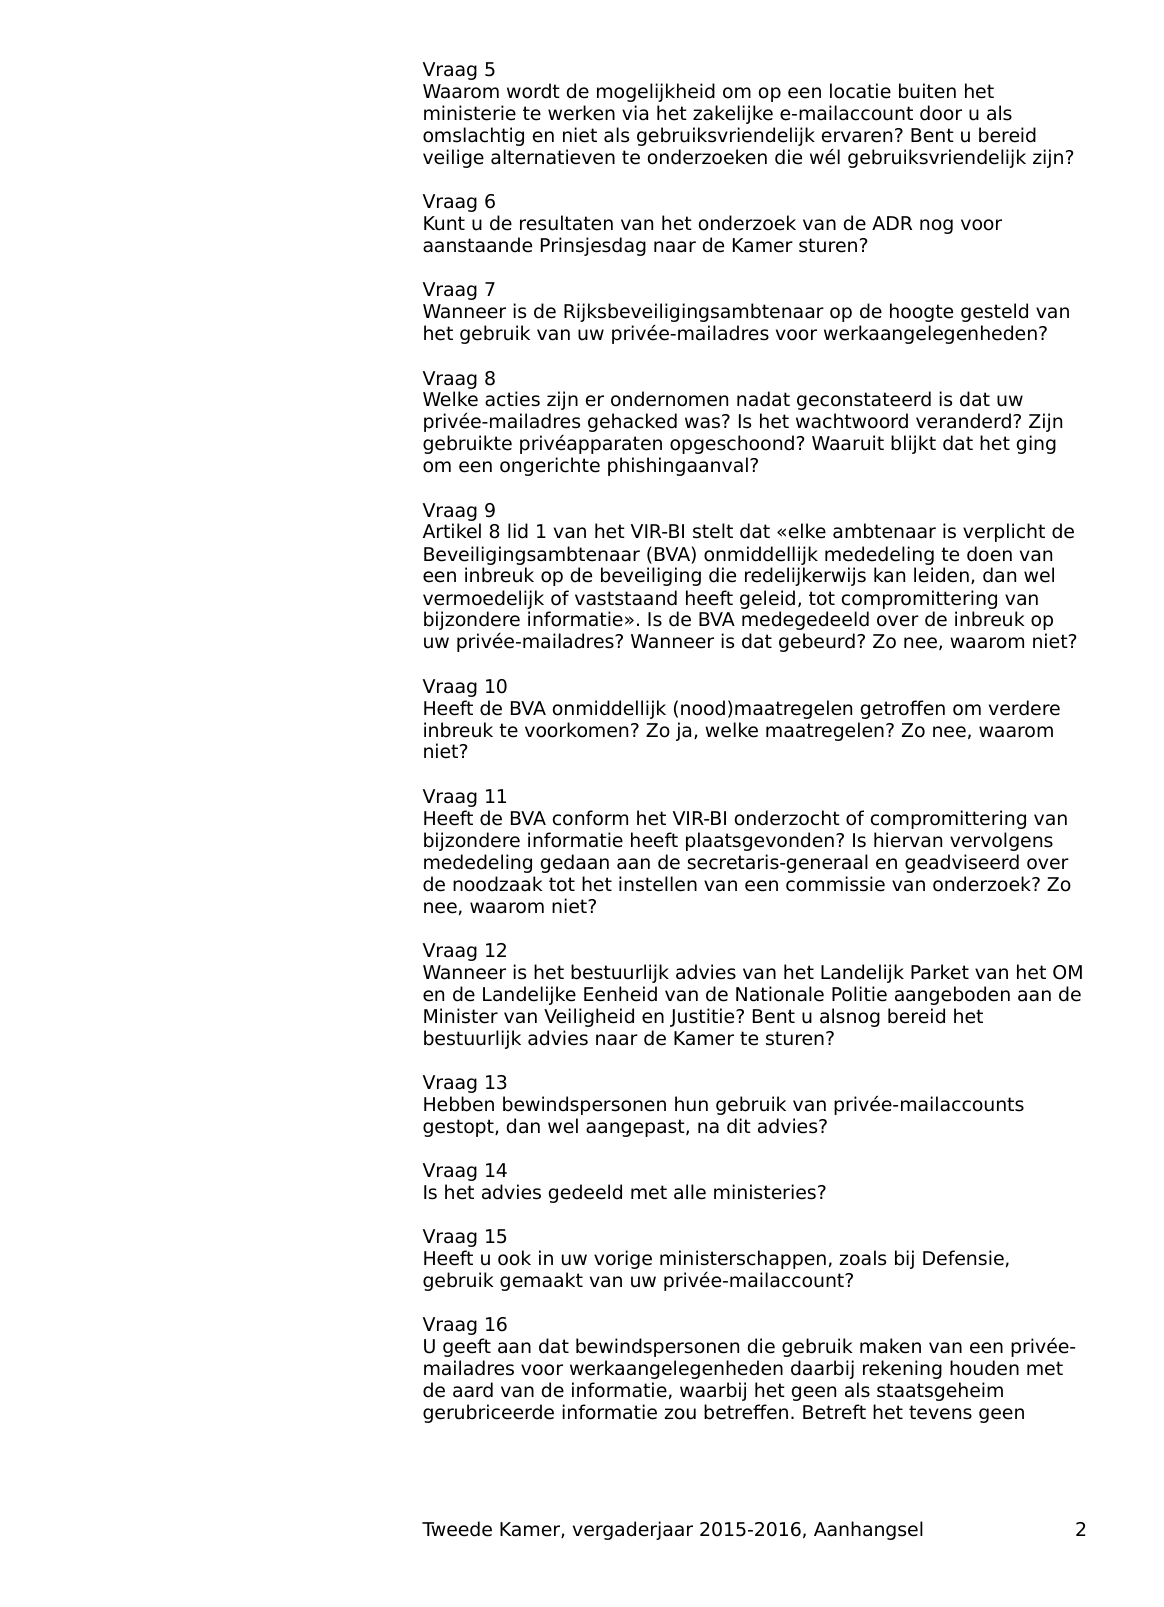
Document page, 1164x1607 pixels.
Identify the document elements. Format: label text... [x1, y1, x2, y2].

text Vraag 16 [422, 1314, 1087, 1336]
text Vraag 7 [422, 279, 1087, 301]
text Welke acties zijn er ondernomen nadat geconstateerd is dat uw privée-mailadres gehacked was? Is het wachtwoord veranderd? Zijn gebruikte privéapparaten opgeschoond? Waaruit blijkt dat het ging om een ongerichte phishingaanval? [422, 389, 1087, 477]
text Vraag 13 [422, 1072, 1087, 1094]
text U geeft aan dat bewindspersonen die gebruik maken van een privée-mailadres voor werkaangelegenheden daarbij rekening houden met de aard van de informatie, waarbij het geen als staatsgeheim gerubriceerde informatie zou betreffen. Betreft het tevens geen [422, 1336, 1087, 1424]
text Heeft de BVA conform het VIR-BI onderzocht of compromittering van bijzondere informatie heeft plaatsgevonden? Is hiervan vervolgens mededeling gedaan aan de secretaris-generaal en geadviseerd over de noodzaak tot het instellen van een commissie van onderzoek? Zo nee, waarom niet? [422, 808, 1087, 917]
text Vraag 9 [422, 499, 1087, 521]
text Is het advies gedeeld met alle ministeries? [422, 1182, 1087, 1204]
text Vraag 8 [422, 367, 1087, 389]
text Vraag 10 [422, 676, 1087, 697]
text Hebben bewindspersonen hun gebruik van privée-mailaccounts gestopt, dan wel aangepast, na dit advies? [422, 1094, 1087, 1138]
text Artikel 8 lid 1 van het VIR-BI stelt dat «elke ambtenaar is verplicht de Beveiligingsambtenaar (BVA) onmiddellijk mededeling te doen van een inbreuk op de beveiliging die redelijkerwijs kan leiden, dan wel vermoedelijk of vaststaand heeft geleid, tot compromittering van bijzondere informatie». Is de BVA medegedeeld over de inbreuk op uw privée-mailadres? Wanneer is dat gebeurd? Zo nee, waarom niet? [422, 521, 1087, 653]
text Vraag 5 [422, 59, 1087, 81]
text Vraag 14 [422, 1160, 1087, 1182]
text Waarom wordt de mogelijkheid om op een locatie buiten het ministerie te werken via het zakelijke e-mailaccount door u als omslachtig en niet als gebruiksvriendelijk ervaren? Bent u bereid veilige alternatieven te onderzoeken die wél gebruiksvriendelijk zijn? [422, 81, 1087, 169]
text Vraag 6 [422, 191, 1087, 213]
text Heeft de BVA onmiddellijk (nood)maatregelen getroffen om verdere inbreuk te voorkomen? Zo ja, welke maatregelen? Zo nee, waarom niet? [422, 697, 1087, 763]
text Kunt u de resultaten van het onderzoek van de ADR nog voor aanstaande Prinsjesdag naar de Kamer sturen? [422, 213, 1087, 257]
text Vraag 12 [422, 940, 1087, 962]
text Vraag 15 [422, 1226, 1087, 1248]
text Wanneer is de Rijksbeveiligingsambtenaar op de hoogte gesteld van het gebruik van uw privée-mailadres voor werkaangelegenheden? [422, 301, 1087, 345]
text Wanneer is het bestuurlijk advies van het Landelijk Parket van het OM en de Landelijke Eenheid van de Nationale Politie aangeboden aan de Minister van Veiligheid en Justitie? Bent u alsnog bereid het bestuurlijk advies naar de Kamer te sturen? [422, 962, 1087, 1049]
text Vraag 11 [422, 786, 1087, 808]
text Heeft u ook in uw vorige ministerschappen, zoals bij Defensie, gebruik gemaakt van uw privée-mailaccount? [422, 1248, 1087, 1292]
